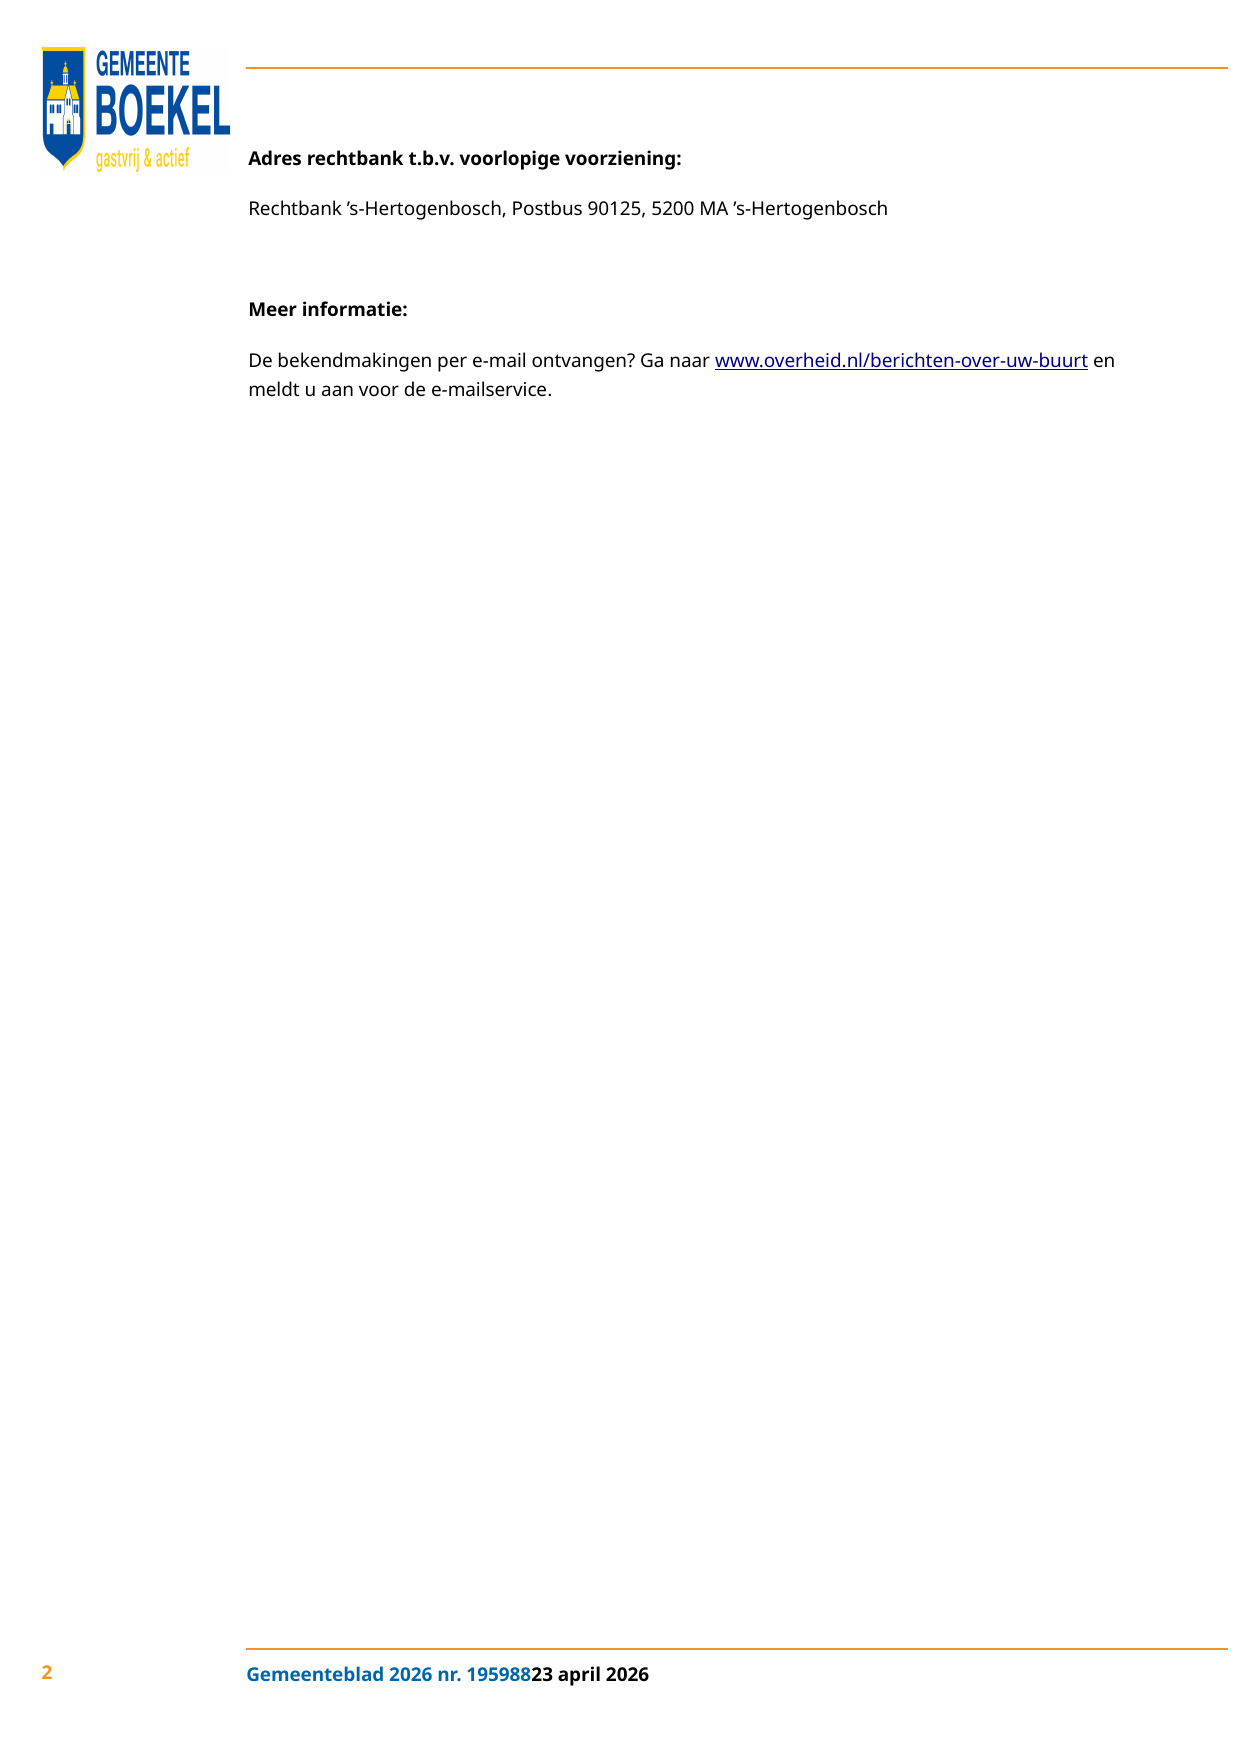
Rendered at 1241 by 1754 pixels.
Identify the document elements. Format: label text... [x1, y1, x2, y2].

text Meer informatie: [248, 296, 1152, 322]
picture [41, 47, 231, 172]
text Adres rechtbank t.b.v. voorlopige voorziening: [248, 145, 1152, 171]
text De bekendmakingen per e-mail ontvangen? Ga naar www.overheid.nl/berichten-over-uw-buurt en meldt u aan voor de e-mailservice. [248, 347, 1152, 402]
text Rechtbank ’s-Hertogenbosch, Postbus 90125, 5200 MA ’s-Hertogenbosch [248, 196, 1152, 221]
